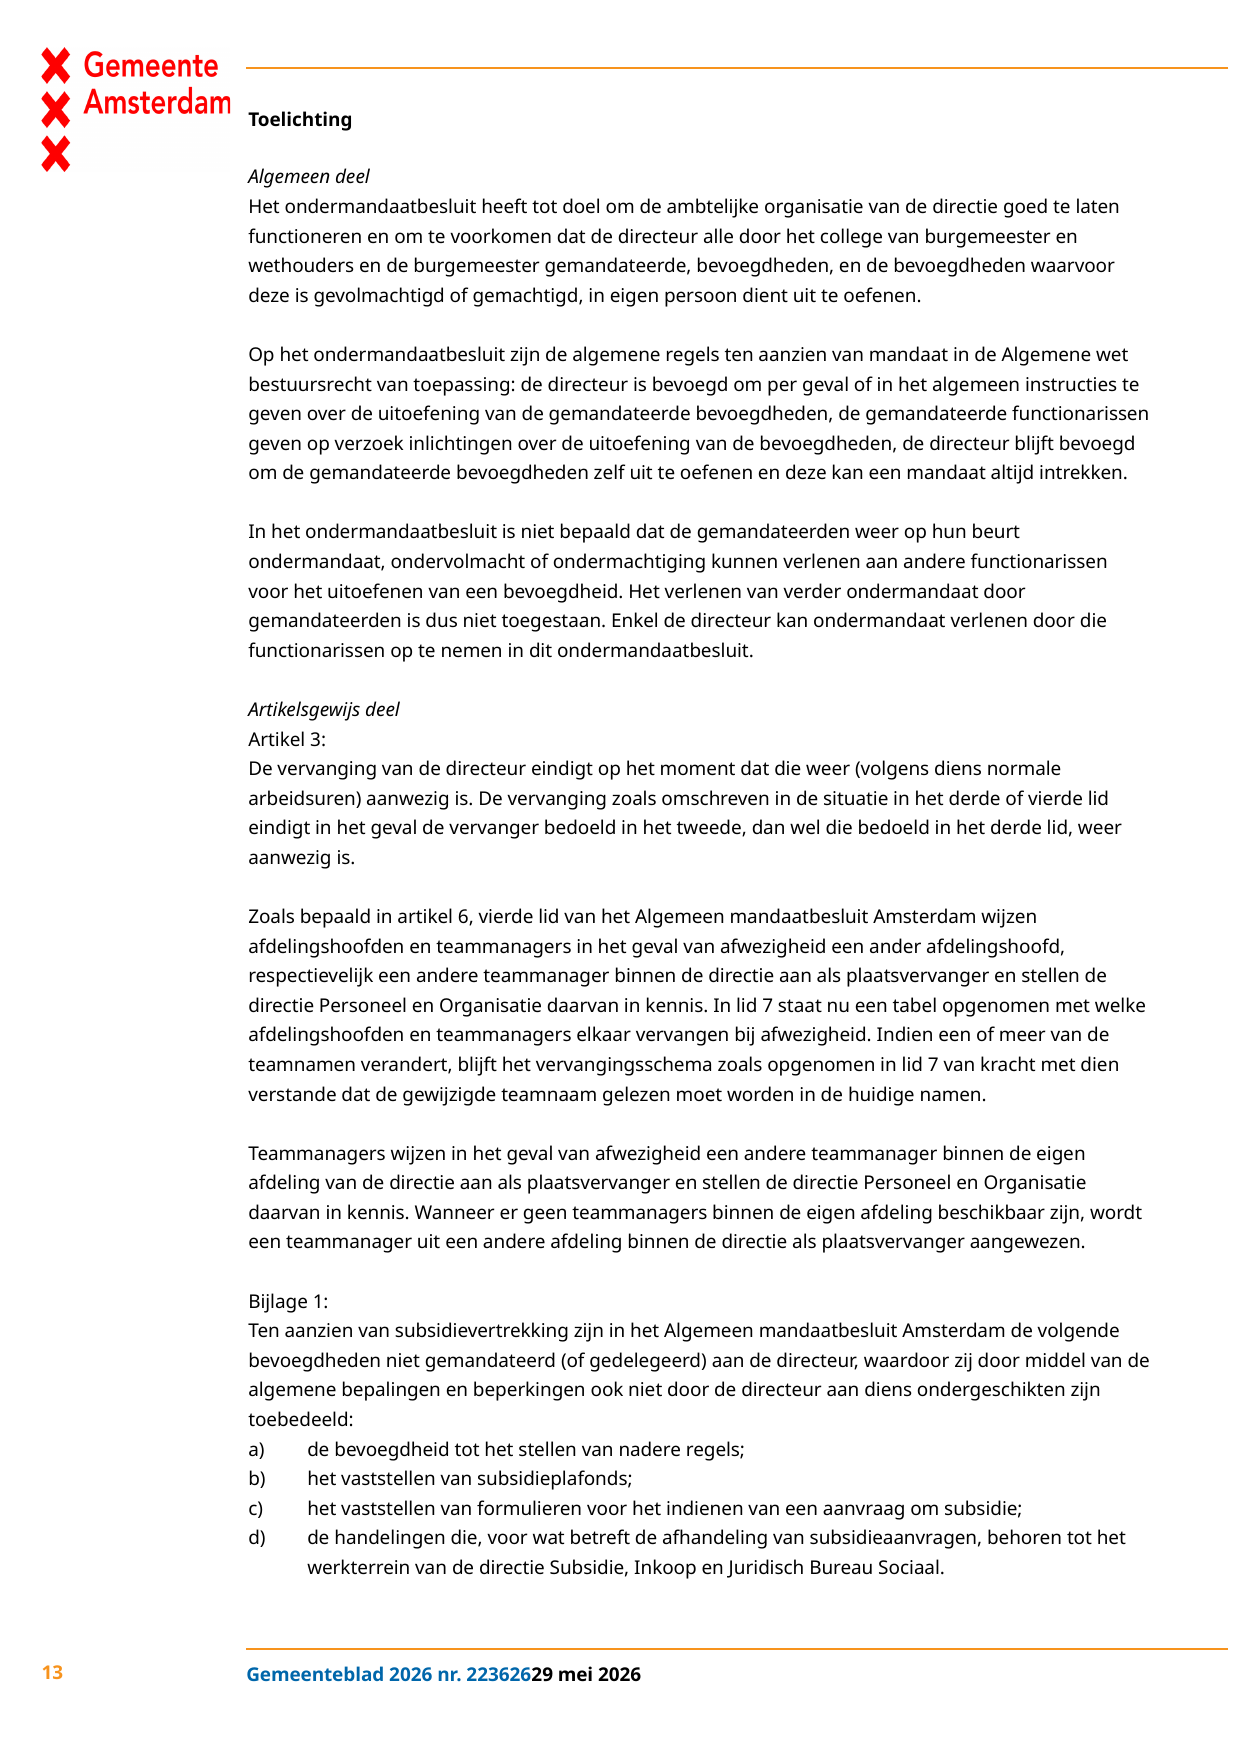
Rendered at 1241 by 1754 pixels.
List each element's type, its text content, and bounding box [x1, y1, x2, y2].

text Artikel 3: [248, 726, 1152, 751]
list het vaststellen van subsidieplafonds; [248, 1465, 1152, 1491]
text Bijlage 1: [248, 1288, 1152, 1313]
list het vaststellen van formulieren voor het indienen van een aanvraag om subsidie; [248, 1495, 1152, 1521]
text Artikelsgewijs deel [248, 696, 1152, 722]
text De vervanging van de directeur eindigt op het moment dat die weer (volgens diens normale arbeidsuren) aanwezig is. De vervanging zoals omschreven in de situatie in het derde of vierde lid eindigt in het geval de vervanger bedoeld in het tweede, dan wel die bedoeld in het derde lid, weer aanwezig is. [248, 755, 1152, 870]
text Zoals bepaald in artikel 6, vierde lid van het Algemeen mandaatbesluit Amsterdam wijzen afdelingshoofden en teammanagers in het geval van afwezigheid een ander afdelingshoofd, respectievelijk een andere teammanager binnen de directie aan als plaatsvervanger en stellen de directie Personeel en Organisatie daarvan in kennis. In lid 7 staat nu een tabel opgenomen met welke afdelingshoofden en teammanagers elkaar vervangen bij afwezigheid. Indien een of meer van de teamnamen verandert, blijft het vervangingsschema zoals opgenomen in lid 7 van kracht met dien verstande dat de gewijzigde teamnaam gelezen moet worden in de huidige namen. [248, 903, 1152, 1106]
text In het ondermandaatbesluit is niet bepaald dat de gemandateerden weer op hun beurt ondermandaat, ondervolmacht of ondermachtiging kunnen verlenen aan andere functionarissen voor het uitoefenen van een bevoegdheid. Het verlenen van verder ondermandaat door gemandateerden is dus niet toegestaan. Enkel de directeur kan ondermandaat verlenen door die functionarissen op te nemen in dit ondermandaatbesluit. [248, 519, 1152, 663]
list de handelingen die, voor wat betreft de afhandeling van subsidieaanvragen, behoren tot het werkterrein van de directie Subsidie, Inkoop en Juridisch Bureau Sociaal. [248, 1524, 1152, 1580]
text Ten aanzien van subsidievertrekking zijn in het Algemeen mandaatbesluit Amsterdam de volgende bevoegdheden niet gemandateerd (of gedelegeerd) aan de directeur, waardoor zij door middel van de algemene bepalingen en beperkingen ook niet door de directeur aan diens ondergeschikten zijn toebedeeld: [248, 1317, 1152, 1432]
text Toelichting [248, 95, 1152, 134]
text Het ondermandaatbesluit heeft tot doel om de ambtelijke organisatie van de directie goed te laten functioneren en om te voorkomen dat de directeur alle door het college van burgemeester en wethouders en de burgemeester gemandateerde, bevoegdheden, en de bevoegdheden waarvoor deze is gevolmachtigd of gemachtigd, in eigen persoon dient uit te oefenen. [248, 193, 1152, 308]
list de bevoegdheid tot het stellen van nadere regels; [248, 1436, 1152, 1461]
text Algemeen deel [248, 164, 1152, 189]
text Teammanagers wijzen in het geval van afwezigheid een andere teammanager binnen de eigen afdeling van de directie aan als plaatsvervanger en stellen de directie Personeel en Organisatie daarvan in kennis. Wanneer er geen teammanagers binnen de eigen afdeling beschikbaar zijn, wordt een teammanager uit een andere afdeling binnen de directie als plaatsvervanger aangewezen. [248, 1140, 1152, 1254]
picture [41, 47, 231, 172]
text Op het ondermandaatbesluit zijn de algemene regels ten aanzien van mandaat in de Algemene wet bestuursrecht van toepassing: de directeur is bevoegd om per geval of in het algemeen instructies te geven over de uitoefening van de gemandateerde bevoegdheden, de gemandateerde functionarissen geven op verzoek inlichtingen over de uitoefening van de bevoegdheden, de directeur blijft bevoegd om de gemandateerde bevoegdheden zelf uit te oefenen en deze kan een mandaat altijd intrekken. [248, 341, 1152, 485]
